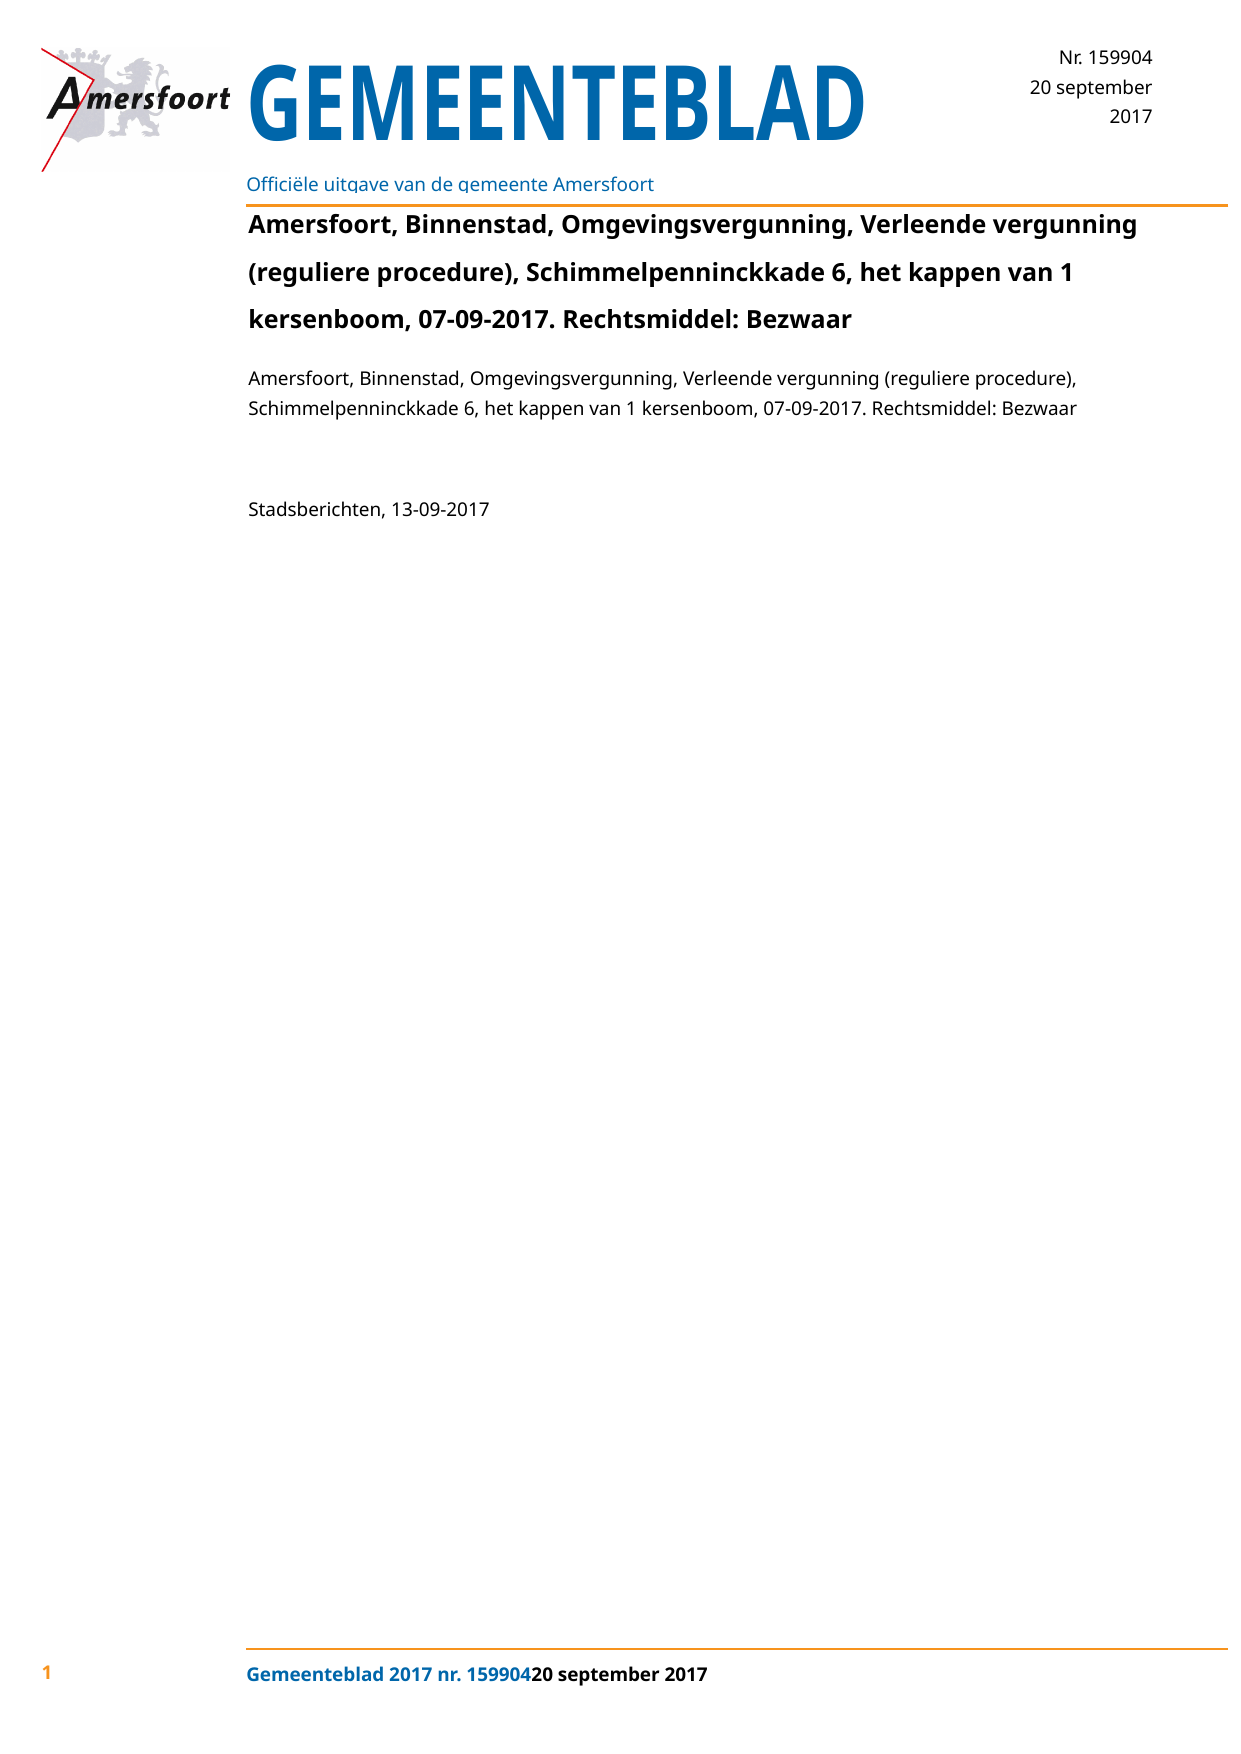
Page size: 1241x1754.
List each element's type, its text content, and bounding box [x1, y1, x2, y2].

text Amersfoort, Binnenstad, Omgevingsvergunning, Verleende vergunning (reguliere procedure), Schimmelpenninckkade 6, het kappen van 1 kersenboom, 07-09-2017. Rechtsmiddel: Bezwaar [248, 366, 1152, 421]
picture [41, 47, 231, 172]
text Amersfoort, Binnenstad, Omgevingsvergunning, Verleende vergunning (reguliere procedure), Schimmelpenninckkade 6, het kappen van 1 kersenboom, 07-09-2017. Rechtsmiddel: Bezwaar [248, 207, 1152, 336]
text Stadsberichten, 13-09-2017 [248, 496, 1152, 522]
